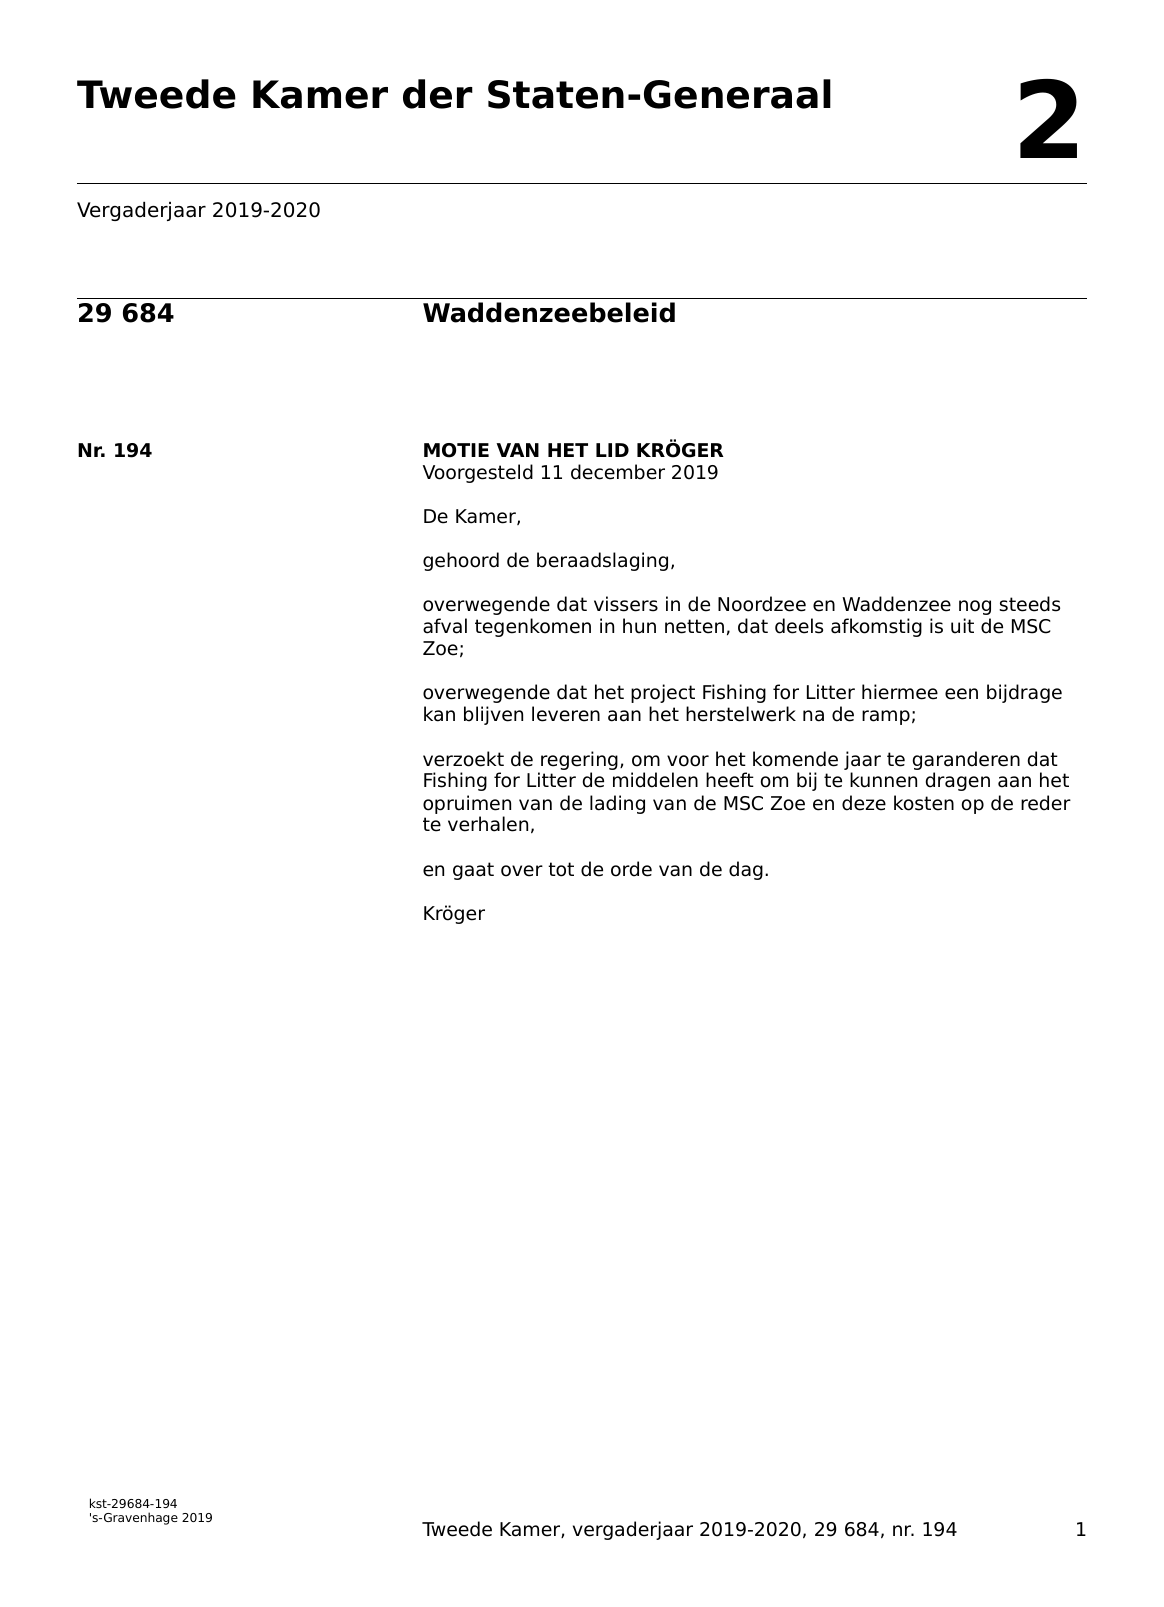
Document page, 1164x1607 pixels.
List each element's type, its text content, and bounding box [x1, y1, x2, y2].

text verzoekt de regering, om voor het komende jaar te garanderen dat Fishing for Litter de middelen heeft om bij te kunnen dragen aan het opruimen van de lading van de MSC Zoe en deze kosten op de reder te verhalen, [422, 748, 1087, 836]
subtitle 29 684 Waddenzeebeleid [77, 299, 1087, 329]
subtitle Nr. 194 MOTIE VAN HET LID KRÖGER [77, 440, 1087, 462]
text overwegende dat het project Fishing for Litter hiermee een bijdrage kan blijven leveren aan het herstelwerk na de ramp; [422, 682, 1087, 726]
text De Kamer, [422, 506, 1087, 528]
table_cell Vergaderjaar 2019-2020 [77, 184, 1087, 298]
text Voorgesteld 11 december 2019 [422, 462, 1087, 484]
text overwegende dat vissers in de Noordzee en Waddenzee nog steeds afval tegenkomen in hun netten, dat deels afkomstig is uit de MSC Zoe; [422, 594, 1087, 660]
text Kröger [422, 903, 1087, 925]
text en gaat over tot de orde van de dag. [422, 858, 1087, 881]
table_header Tweede Kamer der Staten-Generaal [77, 59, 886, 183]
table_header 2 [886, 59, 1087, 183]
text gehoord de beraadslaging, [422, 550, 1087, 572]
text 's-Gravenhage 2019 [88, 1511, 323, 1525]
text kst-29684-194 [88, 1497, 323, 1511]
